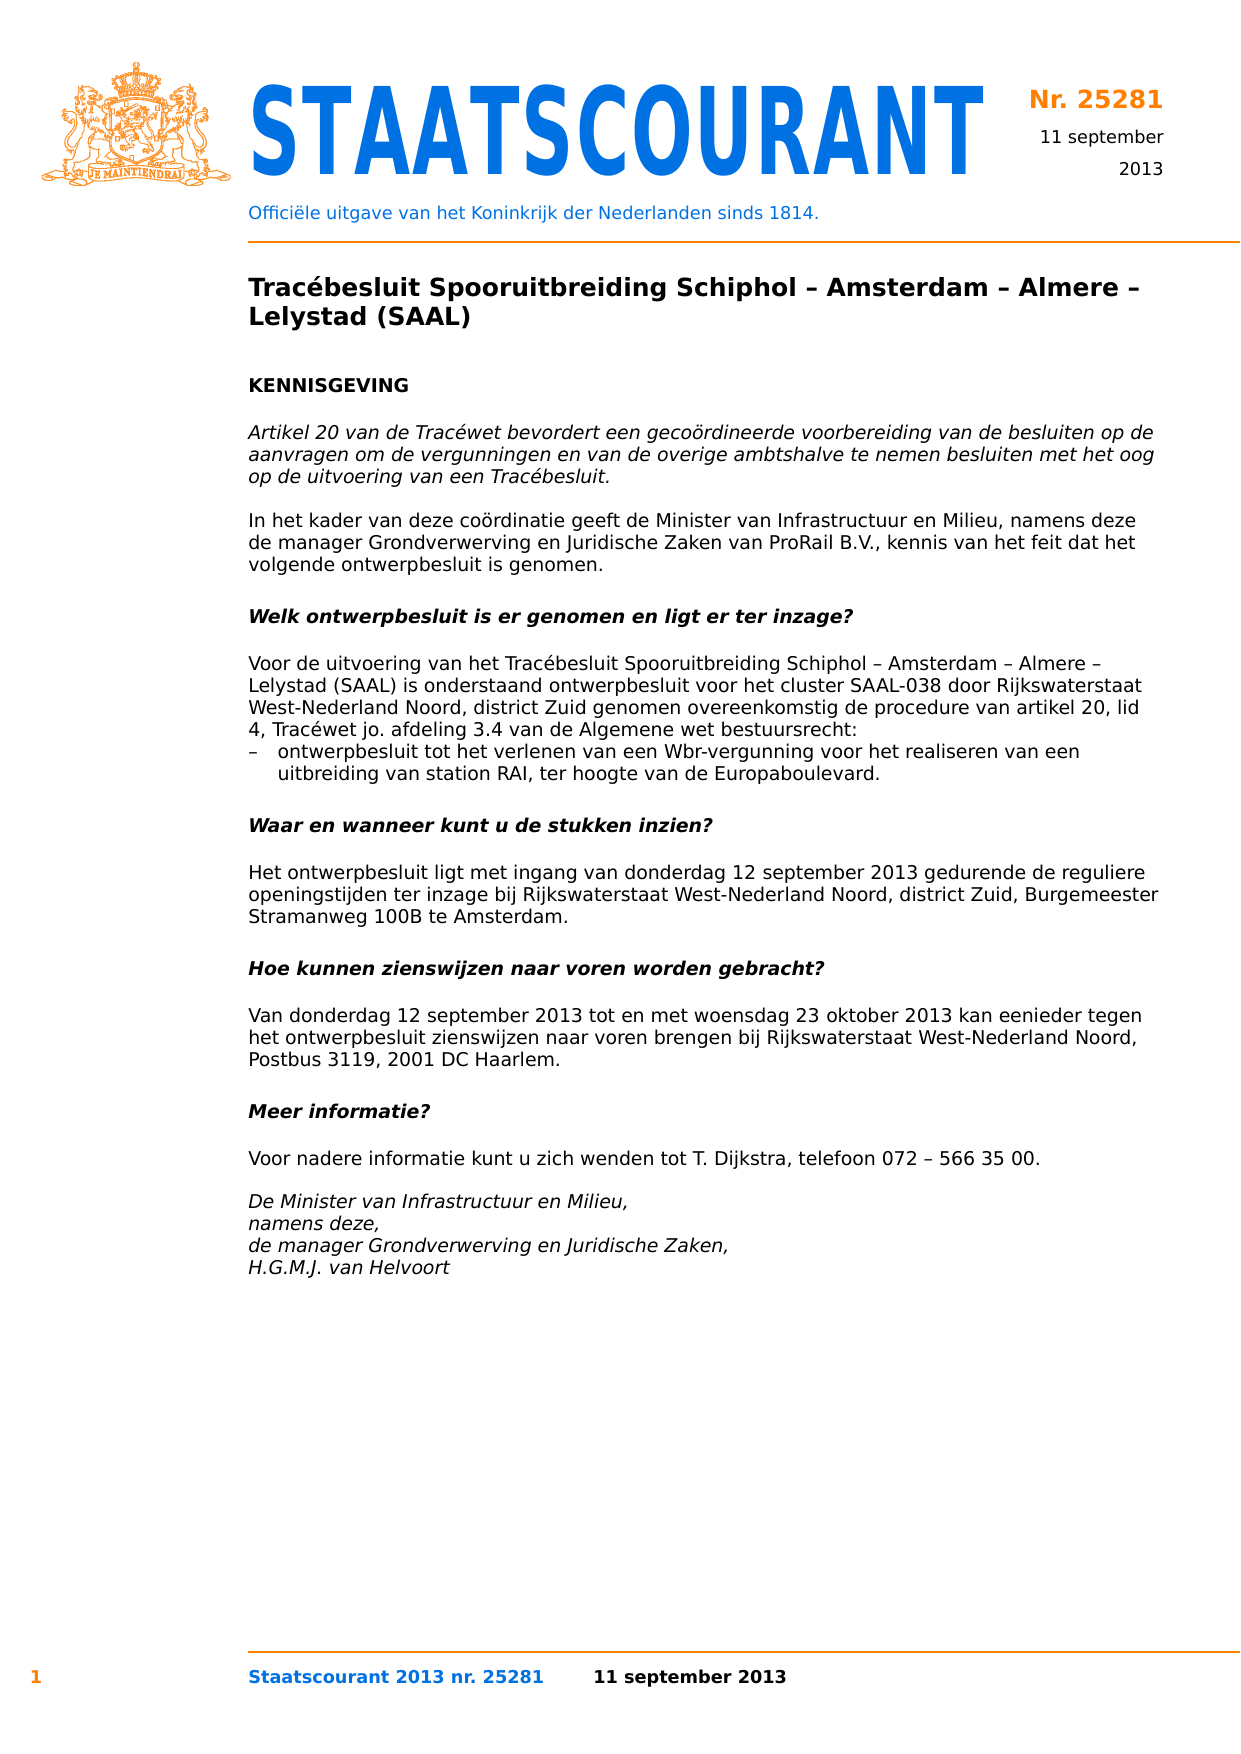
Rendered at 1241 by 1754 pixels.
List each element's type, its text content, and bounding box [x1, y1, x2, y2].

text De Minister van Infrastructuur en Milieu, namens deze, de manager Grondverwerving en Juridische Zaken, H.G.M.J. van Helvoort [248, 1191, 1163, 1279]
text Voor de uitvoering van het Tracébesluit Spooruitbreiding Schiphol – Amsterdam – Almere – Lelystad (SAAL) is onderstaand ontwerpbesluit voor het cluster SAAL-038 door Rijkswaterstaat West-Nederland Noord, district Zuid genomen overeenkomstig de procedure van artikel 20, lid 4, Tracéwet jo. afdeling 3.4 van de Algemene wet bestuursrecht: [248, 653, 1163, 741]
text In het kader van deze coördinatie geeft de Minister van Infrastructuur en Milieu, namens deze de manager Grondverwerving en Juridische Zaken van ProRail B.V., kennis van het feit dat het volgende ontwerpbesluit is genomen. [248, 510, 1163, 576]
subtitle Tracébesluit Spooruitbreiding Schiphol – Amsterdam – Almere – Lelystad (SAAL) [248, 273, 1163, 331]
table_header Nr. 25281 [998, 62, 1240, 121]
table_cell 2013 [998, 153, 1240, 203]
text Voor nadere informatie kunt u zich wenden tot T. Dijkstra, telefoon 072 – 566 35 00. [248, 1147, 1163, 1169]
table_cell Officiële uitgave van het Koninkrijk der Nederlanden sinds 1814. [248, 203, 1240, 241]
text Het ontwerpbesluit ligt met ingang van donderdag 12 september 2013 gedurende de reguliere openingstijden ter inzage bij Rijkswaterstaat West-Nederland Noord, district Zuid, Burgemeester Stramanweg 100B te Amsterdam. [248, 862, 1163, 928]
picture [41, 62, 231, 186]
subtitle Waar en wanneer kunt u de stukken inzien? [248, 815, 1163, 837]
subtitle Welk ontwerpbesluit is er genomen en ligt er ter inzage? [248, 606, 1163, 628]
table_header STAATSCOURANT [248, 62, 998, 203]
subtitle Hoe kunnen zienswijzen naar voren worden gebracht? [248, 958, 1163, 979]
text Artikel 20 van de Tracéwet bevordert een gecoördineerde voorbereiding van de besluiten op de aanvragen om de vergunningen en van de overige ambtshalve te nemen besluiten met het oog op de uitvoering van een Tracébesluit. [248, 422, 1163, 488]
table_cell 11 september [998, 121, 1240, 153]
subtitle KENNISGEVING [248, 375, 1163, 397]
subtitle Meer informatie? [248, 1101, 1163, 1122]
table_header [25, 62, 248, 241]
text Van donderdag 12 september 2013 tot en met woensdag 23 oktober 2013 kan eenieder tegen het ontwerpbesluit zienswijzen naar voren brengen bij Rijkswaterstaat West-Nederland Noord, Postbus 3119, 2001 DC Haarlem. [248, 1004, 1163, 1071]
text – ontwerpbesluit tot het verlenen van een Wbr-vergunning voor het realiseren van een uitbreiding van station RAI, ter hoogte van de Europaboulevard. [248, 741, 1163, 785]
